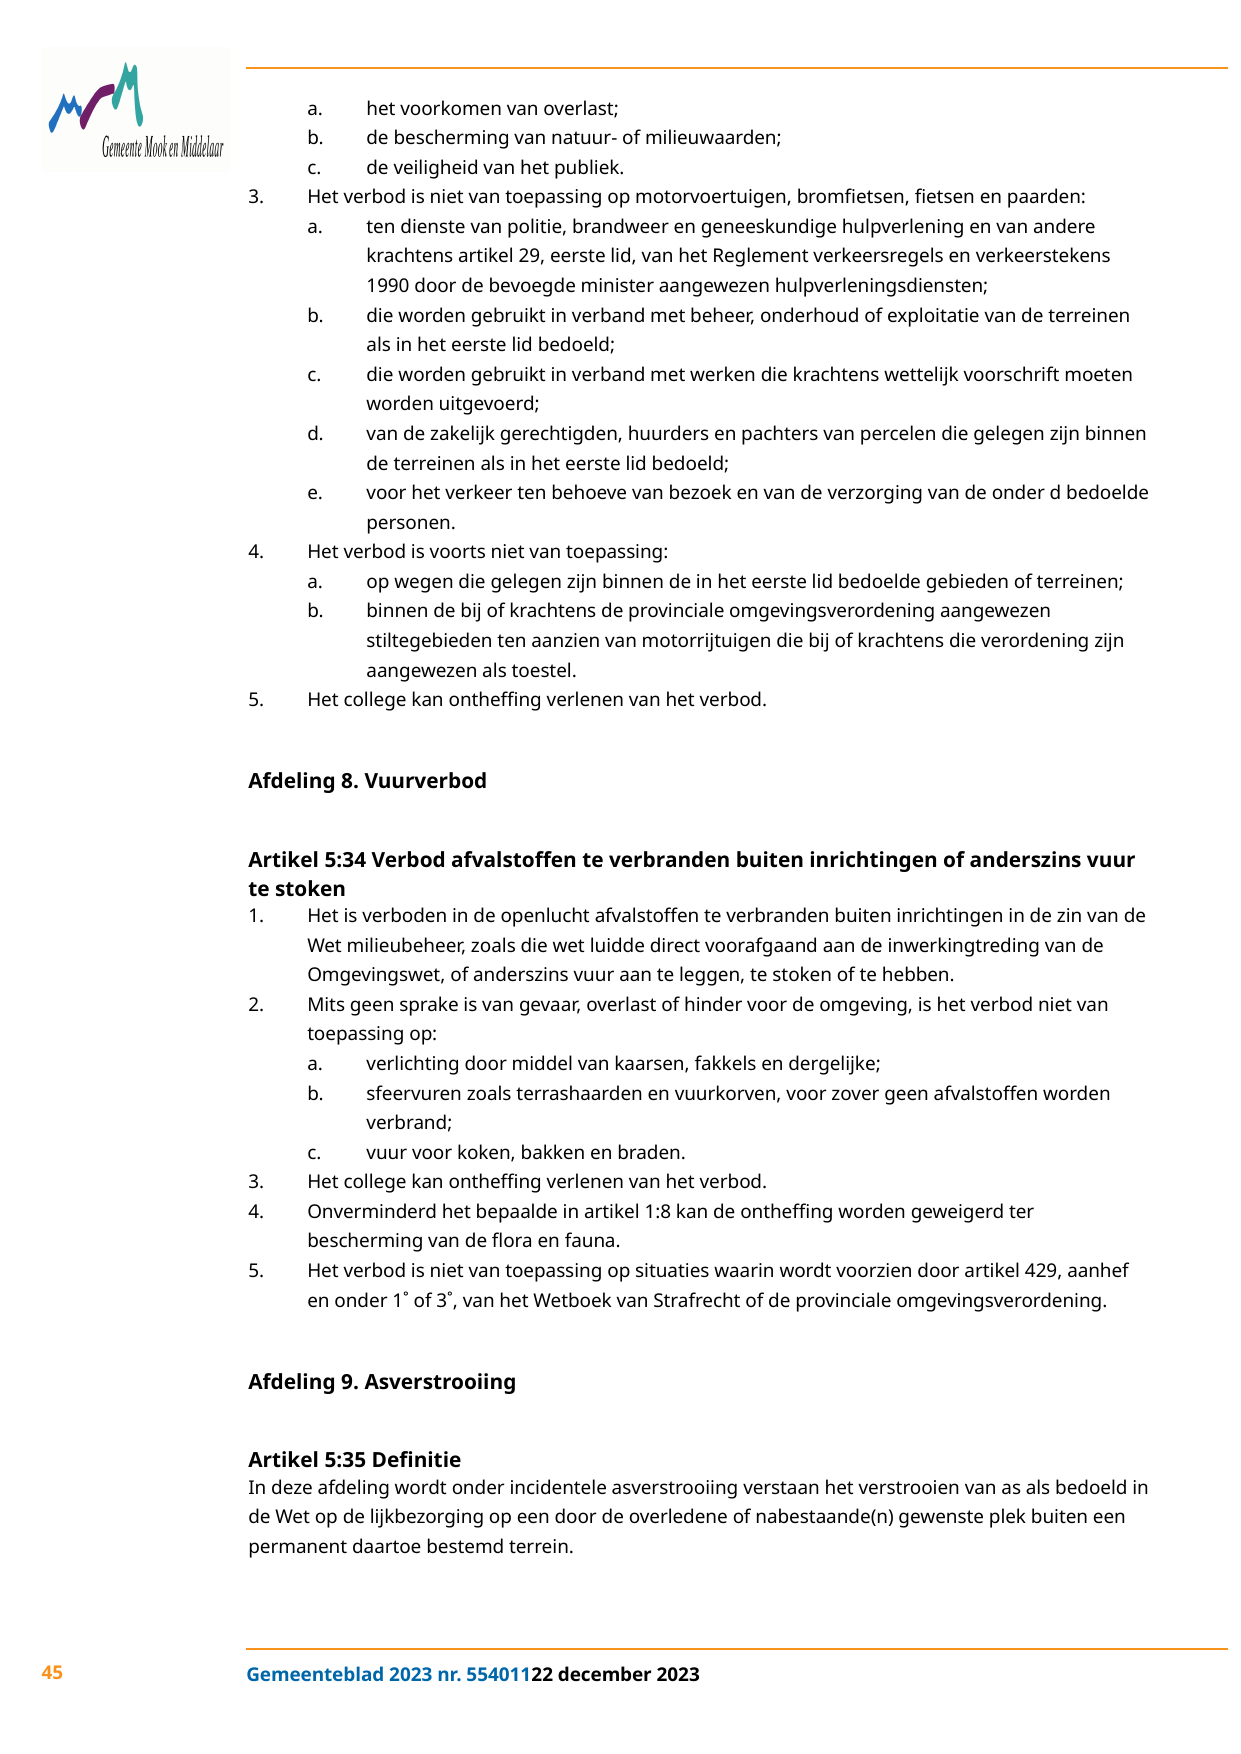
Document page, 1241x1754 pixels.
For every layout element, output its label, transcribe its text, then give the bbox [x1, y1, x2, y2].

list de bescherming van natuur- of milieuwaarden; [307, 124, 1152, 150]
list vuur voor koken, bakken en braden. [307, 1139, 1152, 1164]
list binnen de bij of krachtens de provinciale omgevingsverordening aangewezen stiltegebieden ten aanzien van motorrijtuigen die bij of krachtens die verordening zijn aangewezen als toestel. [307, 598, 1152, 683]
list op wegen die gelegen zijn binnen de in het eerste lid bedoelde gebieden of terreinen; [307, 568, 1152, 594]
list Het is verboden in de openlucht afvalstoffen te verbranden buiten inrichtingen in de zin van de Wet milieubeheer, zoals die wet luidde direct voorafgaand aan de inwerkingtreding van de Omgevingswet, of anderszins vuur aan te leggen, te stoken of te hebben. [248, 902, 1152, 987]
list Het college kan ontheffing verlenen van het verbod. [248, 686, 1152, 712]
list die worden gebruikt in verband met werken die krachtens wettelijk voorschrift moeten worden uitgevoerd; [307, 361, 1152, 416]
list Het verbod is niet van toepassing op situaties waarin wordt voorzien door artikel 429, aanhef en onder 1˚ of 3˚, van het Wetboek van Strafrecht of de provinciale omgevingsverordening. [248, 1257, 1152, 1312]
list van de zakelijk gerechtigden, huurders en pachters van percelen die gelegen zijn binnen de terreinen als in het eerste lid bedoeld; [307, 420, 1152, 476]
list Mits geen sprake is van gevaar, overlast of hinder voor de omgeving, is het verbod niet van toepassing op: [248, 991, 1152, 1046]
text In deze afdeling wordt onder incidentele asverstrooiing verstaan het verstrooien van as als bedoeld in de Wet op de lijkbezorging op een door de overledene of nabestaande(n) gewenste plek buiten een permanent daartoe bestemd terrein. [248, 1474, 1152, 1559]
list Het college kan ontheffing verlenen van het verbod. [248, 1168, 1152, 1194]
list die worden gebruikt in verband met beheer, onderhoud of exploitatie van de terreinen als in het eerste lid bedoeld; [307, 302, 1152, 357]
list het voorkomen van overlast; [307, 95, 1152, 121]
text Artikel 5:35 Definitie [248, 1446, 1152, 1474]
text Afdeling 8. Vuurverbod [248, 766, 1152, 795]
list Onverminderd het bepaalde in artikel 1:8 kan de ontheffing worden geweigerd ter bescherming van de flora en fauna. [248, 1198, 1152, 1253]
text Artikel 5:34 Verbod afvalstoffen te verbranden buiten inrichtingen of anderszins vuur te stoken [248, 845, 1152, 902]
list voor het verkeer ten behoeve van bezoek en van de verzorging van de onder d bedoelde personen. [307, 479, 1152, 535]
list sfeervuren zoals terrashaarden en vuurkorven, voor zover geen afvalstoffen worden verbrand; [307, 1080, 1152, 1135]
list de veiligheid van het publiek. [307, 154, 1152, 180]
picture [41, 47, 231, 172]
list Het verbod is voorts niet van toepassing: [248, 538, 1152, 564]
list ten dienste van politie, brandweer en geneeskundige hulpverlening en van andere krachtens artikel 29, eerste lid, van het Reglement verkeersregels en verkeerstekens 1990 door de bevoegde minister aangewezen hulpverleningsdiensten; [307, 213, 1152, 298]
text Afdeling 9. Asverstrooiing [248, 1367, 1152, 1395]
list verlichting door middel van kaarsen, fakkels en dergelijke; [307, 1050, 1152, 1076]
list Het verbod is niet van toepassing op motorvoertuigen, bromfietsen, fietsen en paarden: [248, 183, 1152, 209]
